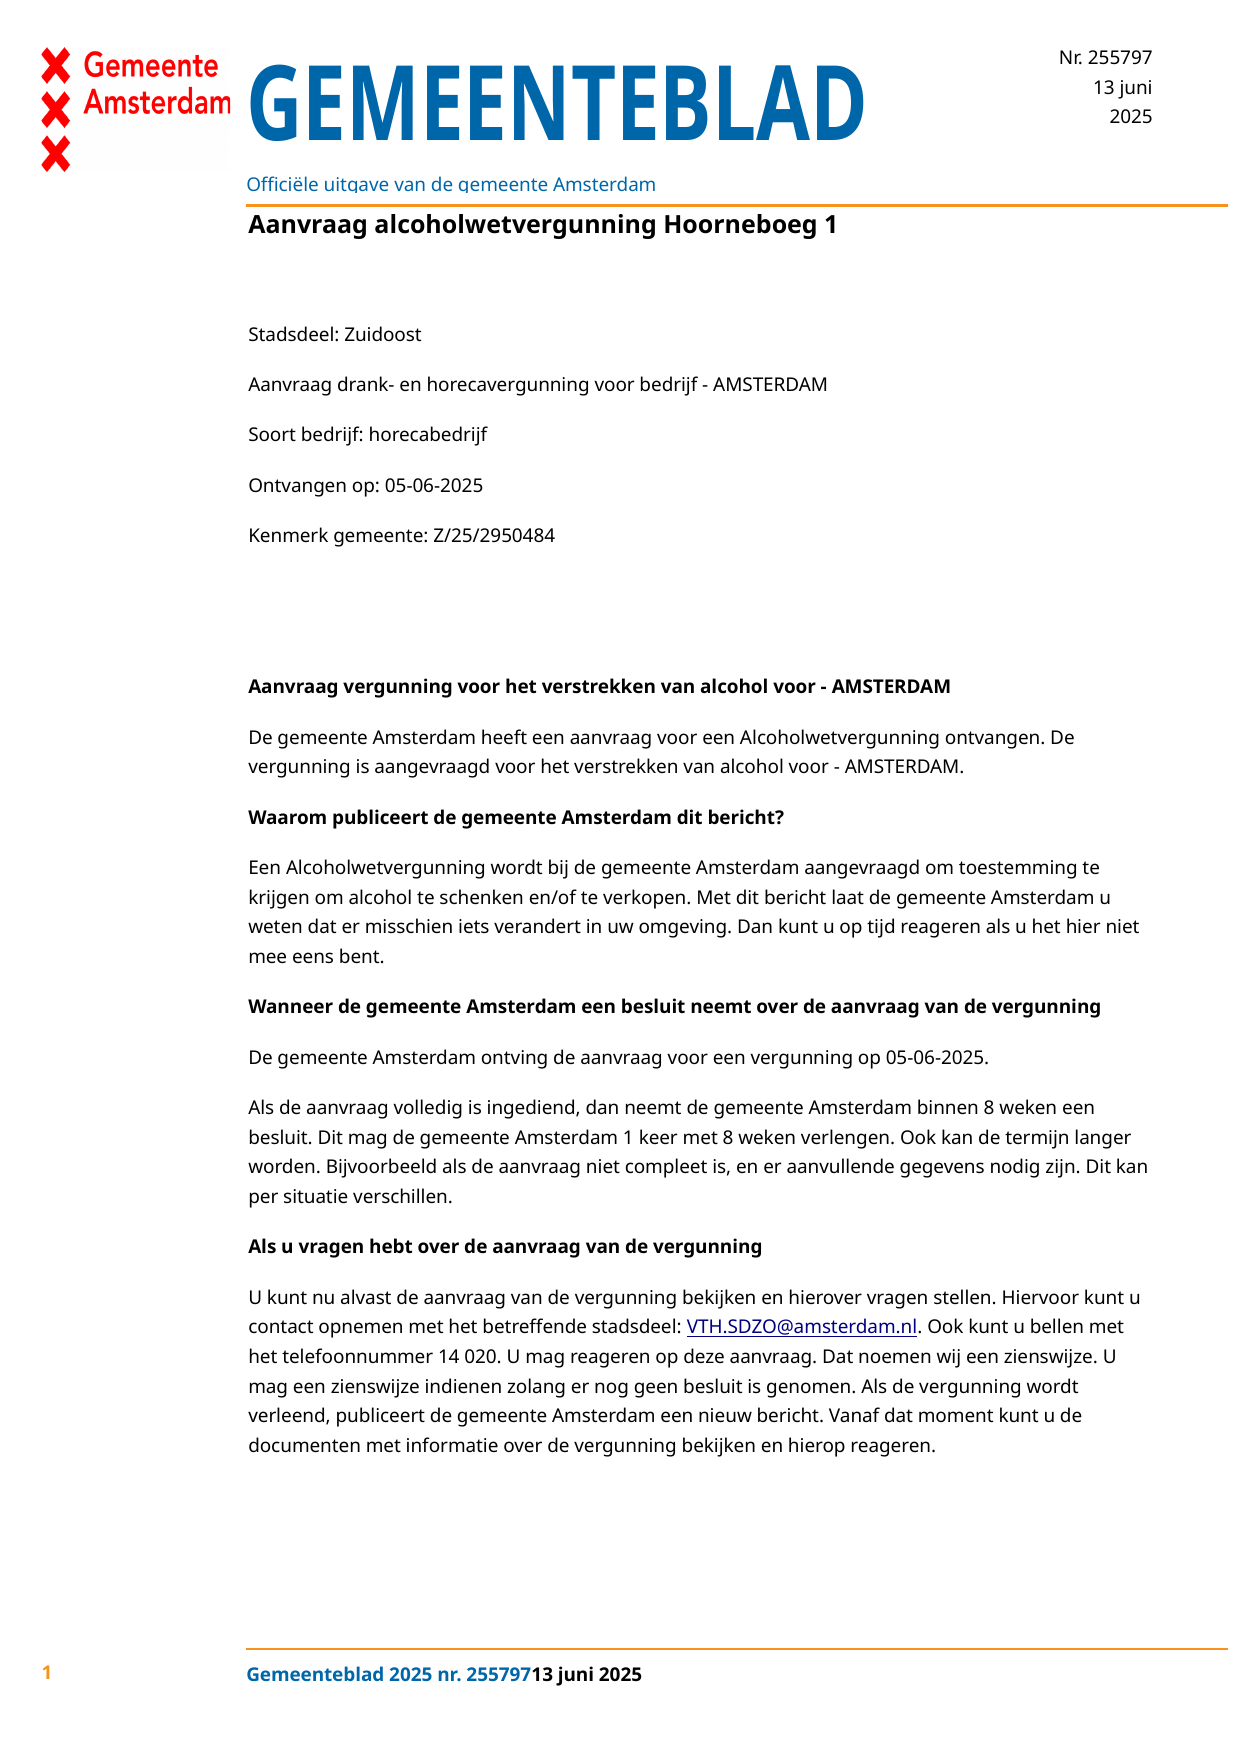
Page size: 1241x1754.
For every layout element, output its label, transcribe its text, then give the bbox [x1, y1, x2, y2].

picture [41, 47, 231, 172]
text Stadsdeel: Zuidoost [248, 321, 1152, 346]
text De gemeente Amsterdam heeft een aanvraag voor een Alcoholwetvergunning ontvangen. De vergunning is aangevraagd voor het verstrekken van alcohol voor - AMSTERDAM. [248, 724, 1152, 779]
text Ontvangen op: 05-06-2025 [248, 472, 1152, 498]
text De gemeente Amsterdam ontving de aanvraag voor een vergunning op 05-06-2025. [248, 1044, 1152, 1070]
text Aanvraag vergunning voor het verstrekken van alcohol voor - AMSTERDAM [248, 674, 1152, 699]
text Soort bedrijf: horecabedrijf [248, 422, 1152, 447]
text Wanneer de gemeente Amsterdam een besluit neemt over de aanvraag van de vergunning [248, 994, 1152, 1019]
text Als u vragen hebt over de aanvraag van de vergunning [248, 1234, 1152, 1259]
text Kenmerk gemeente: Z/25/2950484 [248, 522, 1152, 548]
text Als de aanvraag volledig is ingediend, dan neemt de gemeente Amsterdam binnen 8 weken een besluit. Dit mag de gemeente Amsterdam 1 keer met 8 weken verlengen. Ook kan de termijn langer worden. Bijvoorbeeld als de aanvraag niet compleet is, en er aanvullende gegevens nodig zijn. Dit kan per situatie verschillen. [248, 1094, 1152, 1209]
text Een Alcoholwetvergunning wordt bij de gemeente Amsterdam aangevraagd om toestemming te krijgen om alcohol te schenken en/of te verkopen. Met dit bericht laat de gemeente Amsterdam u weten dat er misschien iets verandert in uw omgeving. Dan kunt u op tijd reageren als u het hier niet mee eens bent. [248, 854, 1152, 969]
text U kunt nu alvast de aanvraag van de vergunning bekijken en hierover vragen stellen. Hiervoor kunt u contact opnemen met het betreffende stadsdeel: VTH.SDZO@amsterdam.nl. Ook kunt u bellen met het telefoonnummer 14 020. U mag reageren op deze aanvraag. Dat noemen wij een zienswijze. U mag een zienswijze indienen zolang er nog geen besluit is genomen. Als de vergunning wordt verleend, publiceert de gemeente Amsterdam een nieuw bericht. Vanaf dat moment kunt u de documenten met informatie over de vergunning bekijken en hierop reageren. [248, 1284, 1152, 1458]
text Aanvraag drank- en horecavergunning voor bedrijf - AMSTERDAM [248, 371, 1152, 397]
text Aanvraag alcoholwetvergunning Hoorneboeg 1 [248, 207, 1152, 241]
text Waarom publiceert de gemeente Amsterdam dit bericht? [248, 804, 1152, 830]
